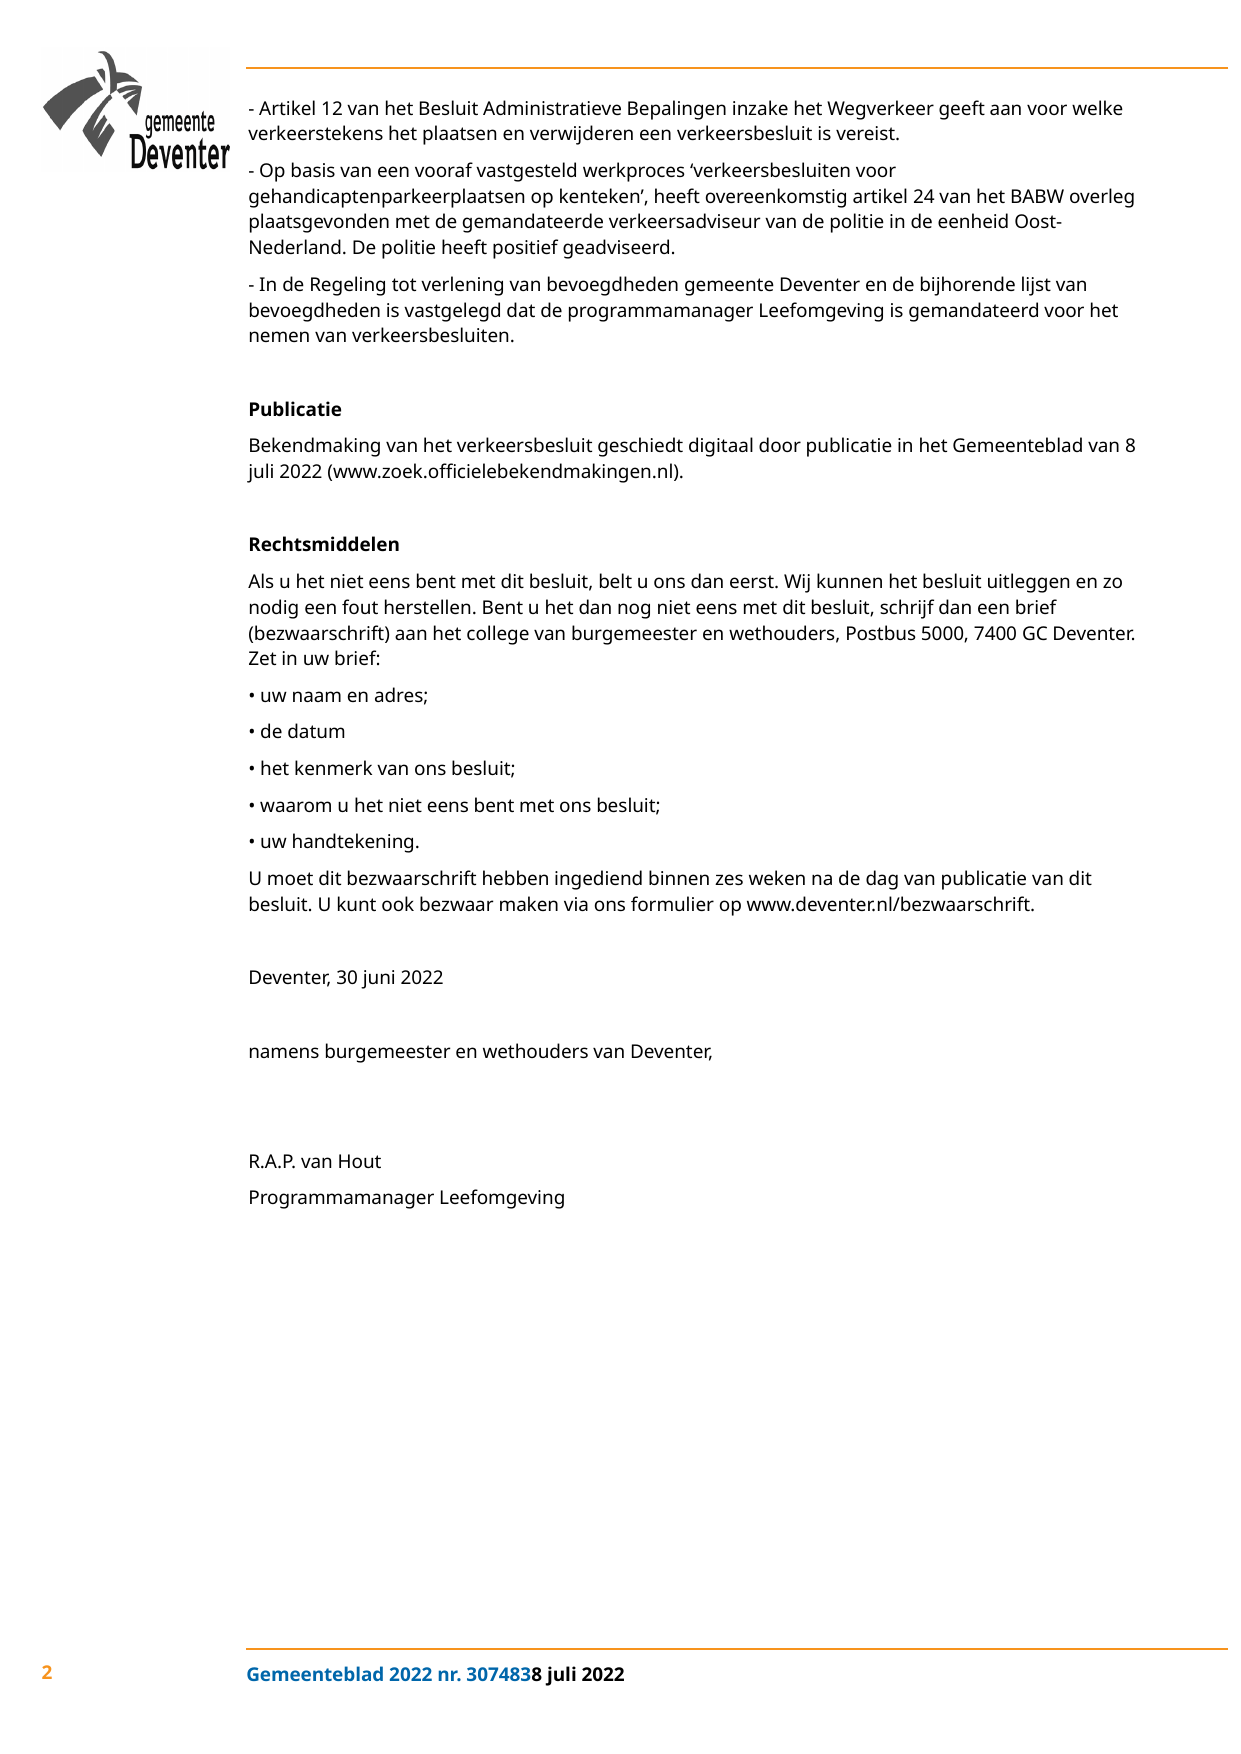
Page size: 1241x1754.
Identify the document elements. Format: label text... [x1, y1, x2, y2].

text namens burgemeester en wethouders van Deventer, [248, 1038, 1152, 1063]
text - Artikel 12 van het Besluit Administratieve Bepalingen inzake het Wegverkeer geeft aan voor welke verkeerstekens het plaatsen en verwijderen een verkeersbesluit is vereist. [248, 95, 1152, 146]
text Als u het niet eens bent met dit besluit, belt u ons dan eerst. Wij kunnen het besluit uitleggen en zo nodig een fout herstellen. Bent u het dan nog niet eens met dit besluit, schrijf dan een brief (bezwaarschrift) aan het college van burgemeester en wethouders, Postbus 5000, 7400 GC Deventer. Zet in uw brief: [248, 568, 1152, 671]
text • waarom u het niet eens bent met ons besluit; [248, 792, 1152, 818]
text • uw handtekening. [248, 829, 1152, 854]
text • uw naam en adres; [248, 682, 1152, 708]
text - In de Regeling tot verlening van bevoegdheden gemeente Deventer en de bijhorende lijst van bevoegdheden is vastgelegd dat de programmamanager Leefomgeving is gemandateerd voor het nemen van verkeersbesluiten. [248, 271, 1152, 348]
text • de datum [248, 719, 1152, 744]
text • het kenmerk van ons besluit; [248, 755, 1152, 781]
picture [41, 47, 231, 172]
text Bekendmaking van het verkeersbesluit geschiedt digitaal door publicatie in het Gemeenteblad van 8 juli 2022 (www.zoek.officielebekendmakingen.nl). [248, 432, 1152, 484]
text Publicatie [248, 396, 1152, 422]
text R.A.P. van Hout [248, 1148, 1152, 1173]
text U moet dit bezwaarschrift hebben ingediend binnen zes weken na de dag van publicatie van dit besluit. U kunt ook bezwaar maken via ons formulier op www.deventer.nl/bezwaarschrift. [248, 865, 1152, 917]
text - Op basis van een vooraf vastgesteld werkproces ‘verkeersbesluiten voor gehandicaptenparkeerplaatsen op kenteken’, heeft overeenkomstig artikel 24 van het BABW overleg plaatsgevonden met de gemandateerde verkeersadviseur van de politie in de eenheid Oost-Nederland. De politie heeft positief geadviseerd. [248, 157, 1152, 260]
text Deventer, 30 juni 2022 [248, 964, 1152, 990]
text Rechtsmiddelen [248, 532, 1152, 557]
text Programmamanager Leefomgeving [248, 1184, 1152, 1210]
